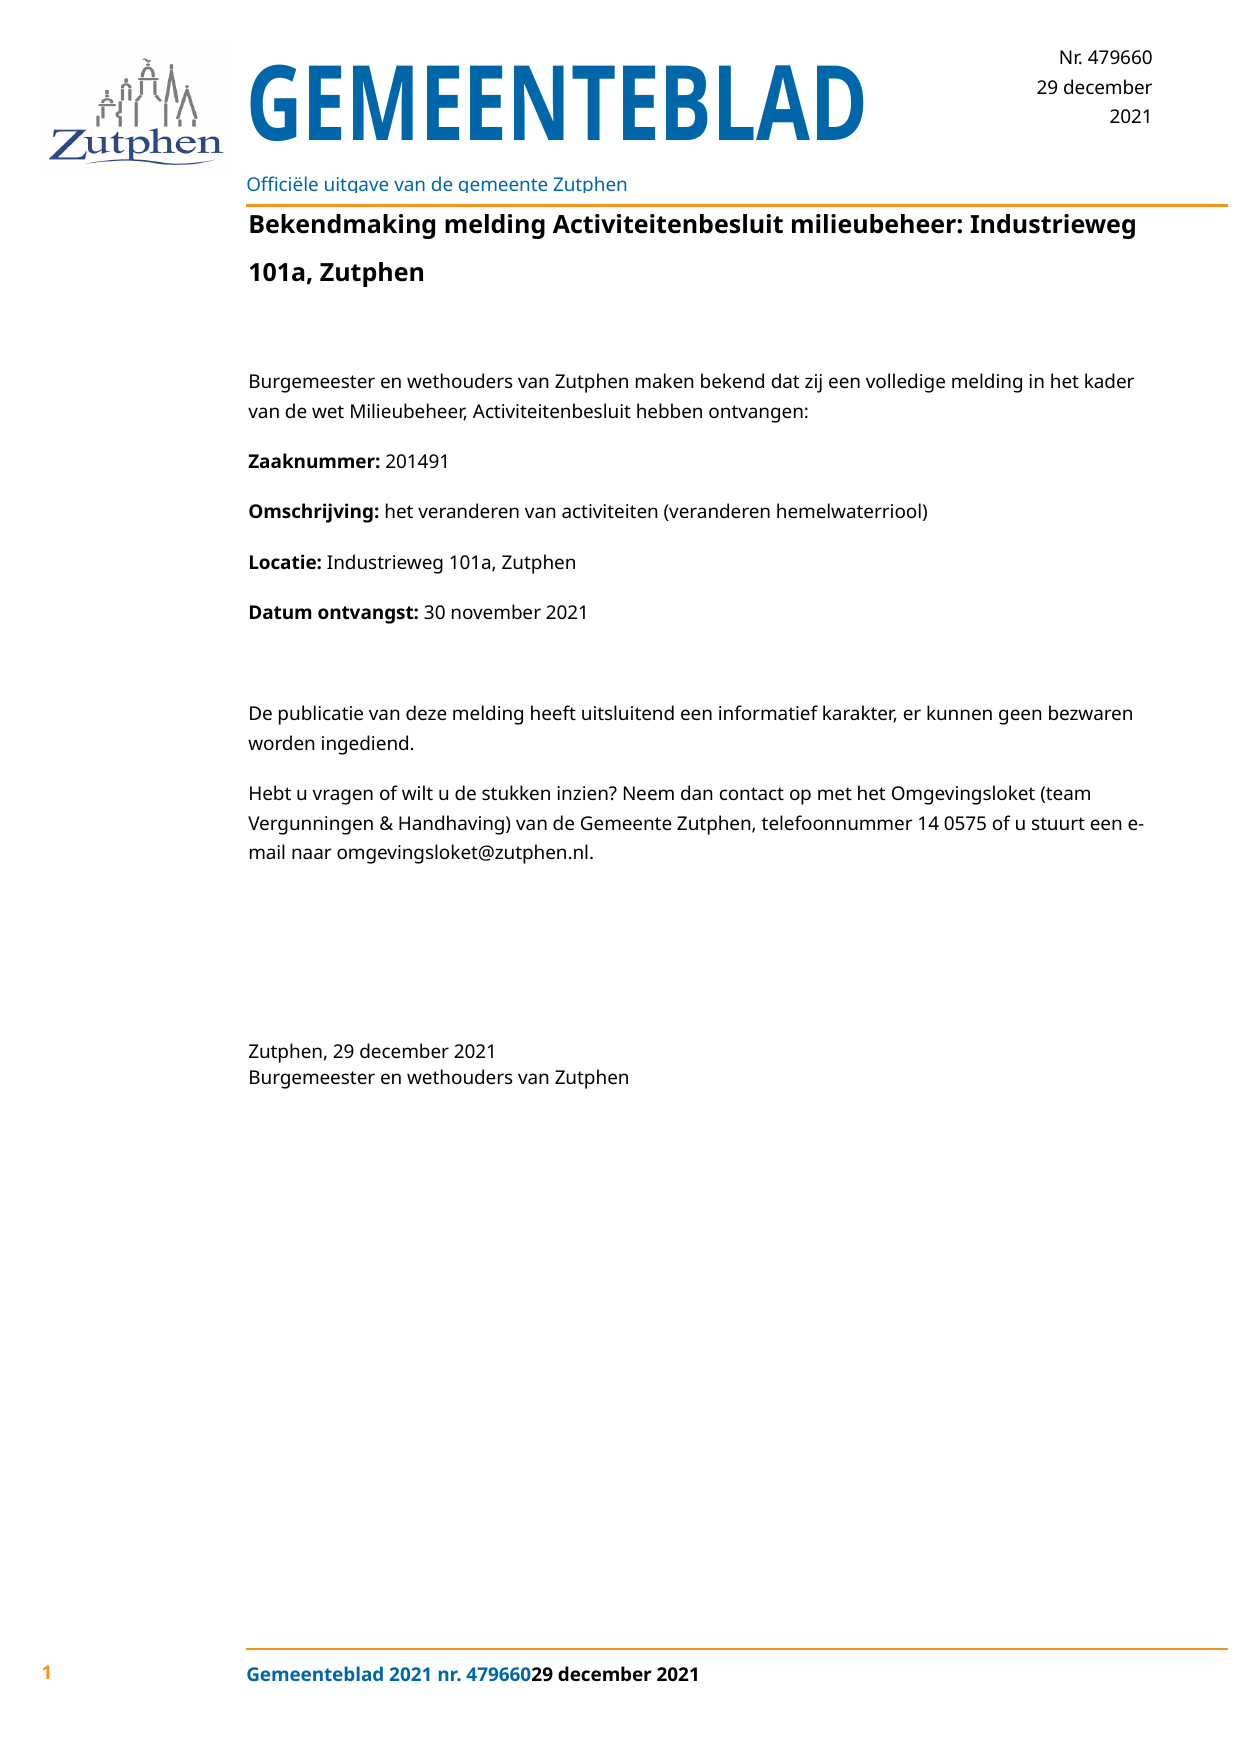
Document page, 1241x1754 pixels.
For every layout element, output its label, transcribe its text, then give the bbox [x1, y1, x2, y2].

text Datum ontvangst: 30 november 2021 [248, 599, 1152, 625]
text Bekendmaking melding Activiteitenbesluit milieubeheer: Industrieweg 101a, Zutphen [248, 207, 1152, 288]
text Zutphen, 29 december 2021 [248, 1039, 1152, 1064]
text Zaaknummer: 201491 [248, 448, 1152, 474]
text Omschrijving: het veranderen van activiteiten (veranderen hemelwaterriool) [248, 499, 1152, 524]
text Locatie: Industrieweg 101a, Zutphen [248, 549, 1152, 575]
text De publicatie van deze melding heeft uitsluitend een informatief karakter, er kunnen geen bezwaren worden ingediend. [248, 700, 1152, 756]
text Hebt u vragen of wilt u de stukken inzien? Neem dan contact op met het Omgevingsloket (team Vergunningen & Handhaving) van de Gemeente Zutphen, telefoonnummer 14 0575 of u stuurt een e-mail naar omgevingsloket@zutphen.nl. [248, 780, 1152, 865]
text Burgemeester en wethouders van Zutphen [248, 1064, 1152, 1090]
text Burgemeester en wethouders van Zutphen maken bekend dat zij een volledige melding in het kader van de wet Milieubeheer, Activiteitenbesluit hebben ontvangen: [248, 368, 1152, 424]
picture [41, 47, 231, 172]
